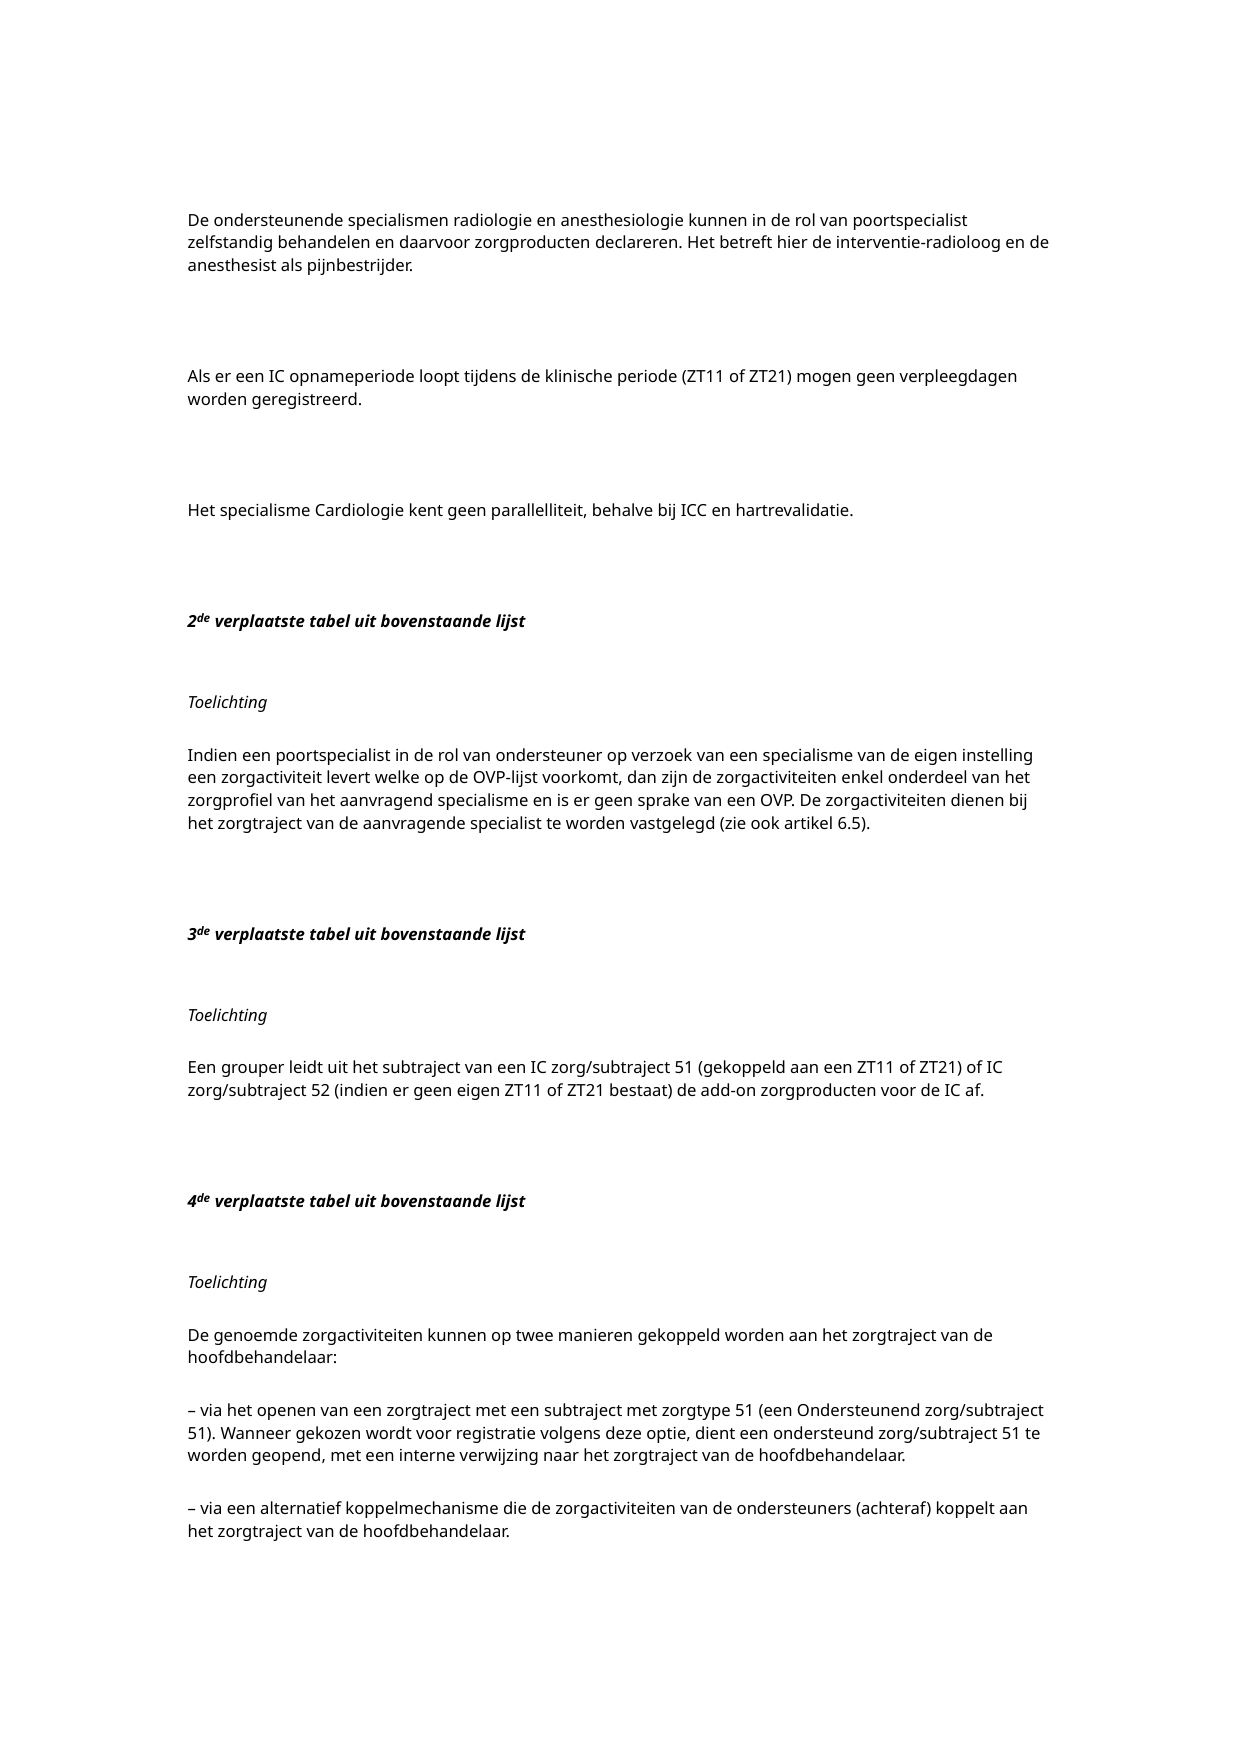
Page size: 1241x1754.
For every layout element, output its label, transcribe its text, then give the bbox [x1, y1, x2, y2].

table_cell Als er een IC opnameperiode loopt tijdens de klinische periode (ZT11 of ZT21) mogen geen verpleegdagen worden geregistreerd. [188, 365, 1053, 440]
text 4de verplaatste tabel uit bovenstaande lijst [187, 1190, 1053, 1212]
table_cell De ondersteunende specialismen radiologie en anesthesiologie kunnen in de rol van poortspecialist zelfstandig behandelen en daarvoor zorgproducten declareren. Het betreft hier de interventie-radioloog en de anesthesist als pijnbestrijder. [188, 209, 1053, 307]
table_header Toelichting De genoemde zorgactiviteiten kunnen op twee manieren gekoppeld worden aan het zorgtraject van de hoofdbehandelaar: – via het openen van een zorgtraject met een subtraject met zorgtype 51 (een Ondersteunend zorg/subtraject 51). Wanneer gekozen wordt voor registratie volgens deze optie, dient een ondersteund zorg/subtraject 51 te worden geopend, met een interne verwijzing naar het zorgtraject van de hoofdbehandelaar. – via een alternatief koppelmechanisme die de zorgactiviteiten van de ondersteuners (achteraf) koppelt aan het zorgtraject van de hoofdbehandelaar. [188, 1270, 1053, 1572]
text 2de verplaatste tabel uit bovenstaande lijst [187, 610, 1053, 633]
table_cell [188, 307, 1053, 365]
table_cell [188, 440, 1053, 499]
table_header Toelichting Een grouper leidt uit het subtraject van een IC zorg/subtraject 51 (gekoppeld aan een ZT11 of ZT21) of IC zorg/subtraject 52 (indien er geen eigen ZT11 of ZT21 bestaat) de add-on zorgproducten voor de IC af. [188, 1003, 1053, 1131]
text 3de verplaatste tabel uit bovenstaande lijst [187, 923, 1053, 945]
table_header Toelichting Indien een poortspecialist in de rol van ondersteuner op verzoek van een specialisme van de eigen instelling een zorgactiviteit levert welke op de OVP-lijst voorkomt, dan zijn de zorgactiviteiten enkel onderdeel van het zorgprofiel van het aanvragend specialisme en is er geen sprake van een OVP. De zorgactiviteiten dienen bij het zorgtraject van de aanvragende specialist te worden vastgelegd (zie ook artikel 6.5). [188, 691, 1053, 864]
table_cell [188, 150, 1053, 208]
table_cell Het specialisme Cardiologie kent geen parallelliteit, behalve bij ICC en hartrevalidatie. [188, 499, 1053, 552]
